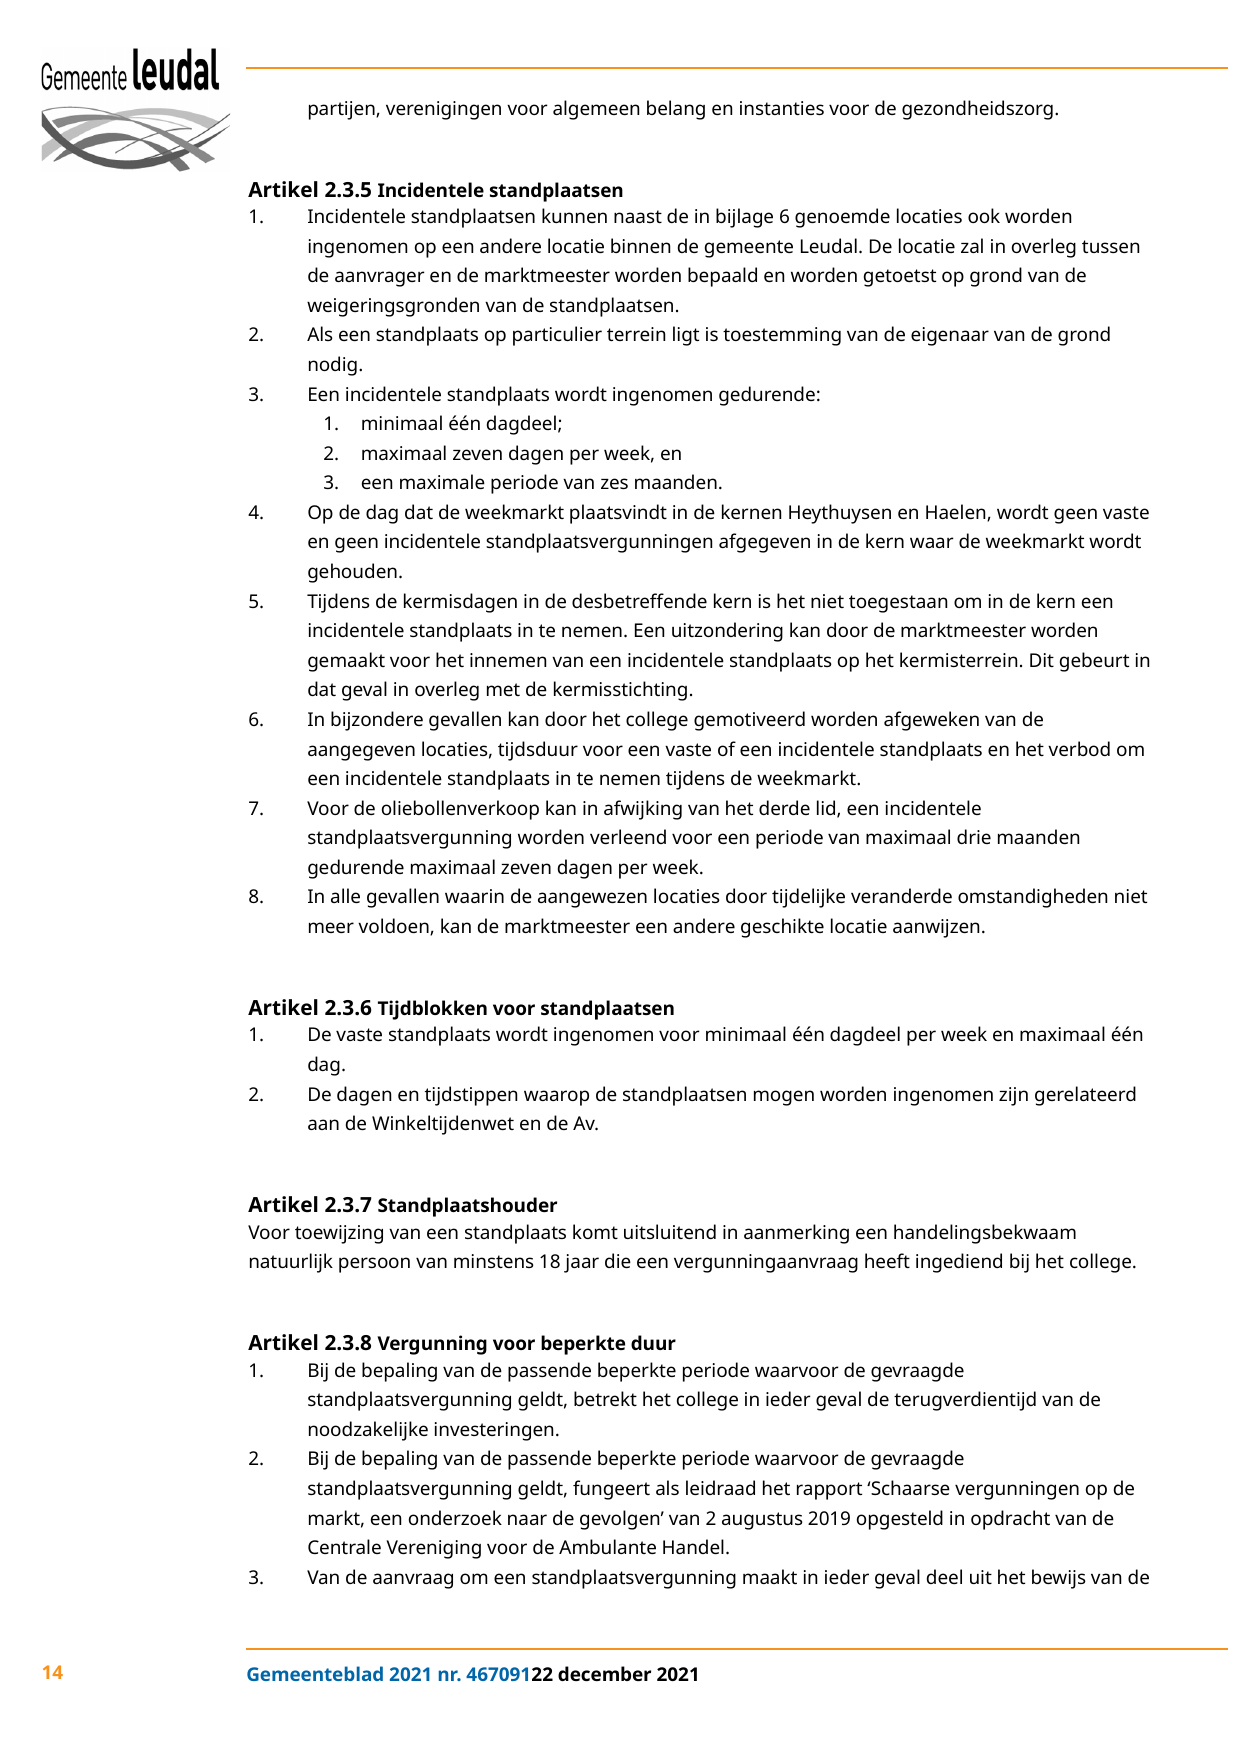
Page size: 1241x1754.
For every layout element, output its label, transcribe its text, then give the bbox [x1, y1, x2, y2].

list maximaal zeven dagen per week, en [323, 440, 1152, 466]
list Bij de bepaling van de passende beperkte periode waarvoor de gevraagde standplaatsvergunning geldt, betrekt het college in ieder geval de terugverdientijd van de noodzakelijke investeringen. [248, 1357, 1152, 1442]
list De dagen en tijdstippen waarop de standplaatsen mogen worden ingenomen zijn gerelateerd aan de Winkeltijdenwet en de Av. [248, 1081, 1152, 1136]
list Als een standplaats op particulier terrein ligt is toestemming van de eigenaar van de grond nodig. [248, 322, 1152, 377]
text Voor toewijzing van een standplaats komt uitsluitend in aanmerking een handelingsbekwaam natuurlijk persoon van minstens 18 jaar die een vergunningaanvraag heeft ingediend bij het college. [248, 1219, 1152, 1274]
list In bijzondere gevallen kan door het college gemotiveerd worden afgeweken van de aangegeven locaties, tijdsduur voor een vaste of een incidentele standplaats en het verbod om een incidentele standplaats in te nemen tijdens de weekmarkt. [248, 706, 1152, 791]
list Van de aanvraag om een standplaatsvergunning maakt in ieder geval deel uit het bewijs van de [248, 1564, 1152, 1590]
list Voor de oliebollenverkoop kan in afwijking van het derde lid, een incidentele standplaatsvergunning worden verleend voor een periode van maximaal drie maanden gedurende maximaal zeven dagen per week. [248, 795, 1152, 880]
list Tijdens de kermisdagen in de desbetreffende kern is het niet toegestaan om in de kern een incidentele standplaats in te nemen. Een uitzondering kan door de marktmeester worden gemaakt voor het innemen van een incidentele standplaats op het kermisterrein. Dit gebeurt in dat geval in overleg met de kermisstichting. [248, 588, 1152, 702]
text Artikel 2.3.6 Tijdblokken voor standplaatsen [248, 993, 1152, 1022]
list Op de dag dat de weekmarkt plaatsvindt in de kernen Heythuysen en Haelen, wordt geen vaste en geen incidentele standplaatsvergunningen afgegeven in de kern waar de weekmarkt wordt gehouden. [248, 499, 1152, 584]
picture [41, 47, 231, 172]
list een maximale periode van zes maanden. [323, 469, 1152, 495]
list Bij de bepaling van de passende beperkte periode waarvoor de gevraagde standplaatsvergunning geldt, fungeert als leidraad het rapport ‘Schaarse vergunningen op de markt, een onderzoek naar de gevolgen’ van 2 augustus 2019 opgesteld in opdracht van de Centrale Vereniging voor de Ambulante Handel. [248, 1446, 1152, 1560]
list partijen, verenigingen voor algemeen belang en instanties voor de gezondheidszorg. [248, 95, 1152, 121]
text Artikel 2.3.5 Incidentele standplaatsen [248, 175, 1152, 203]
list minimaal één dagdeel; [323, 410, 1152, 436]
list De vaste standplaats wordt ingenomen voor minimaal één dagdeel per week en maximaal één dag. [248, 1022, 1152, 1077]
text Artikel 2.3.7 Standplaatshouder [248, 1190, 1152, 1219]
list In alle gevallen waarin de aangewezen locaties door tijdelijke veranderde omstandigheden niet meer voldoen, kan de marktmeester een andere geschikte locatie aanwijzen. [248, 884, 1152, 939]
list Incidentele standplaatsen kunnen naast de in bijlage 6 genoemde locaties ook worden ingenomen op een andere locatie binnen de gemeente Leudal. De locatie zal in overleg tussen de aanvrager en de marktmeester worden bepaald en worden getoetst op grond van de weigeringsgronden van de standplaatsen. [248, 203, 1152, 318]
list Een incidentele standplaats wordt ingenomen gedurende: [248, 381, 1152, 406]
text Artikel 2.3.8 Vergunning voor beperkte duur [248, 1328, 1152, 1357]
